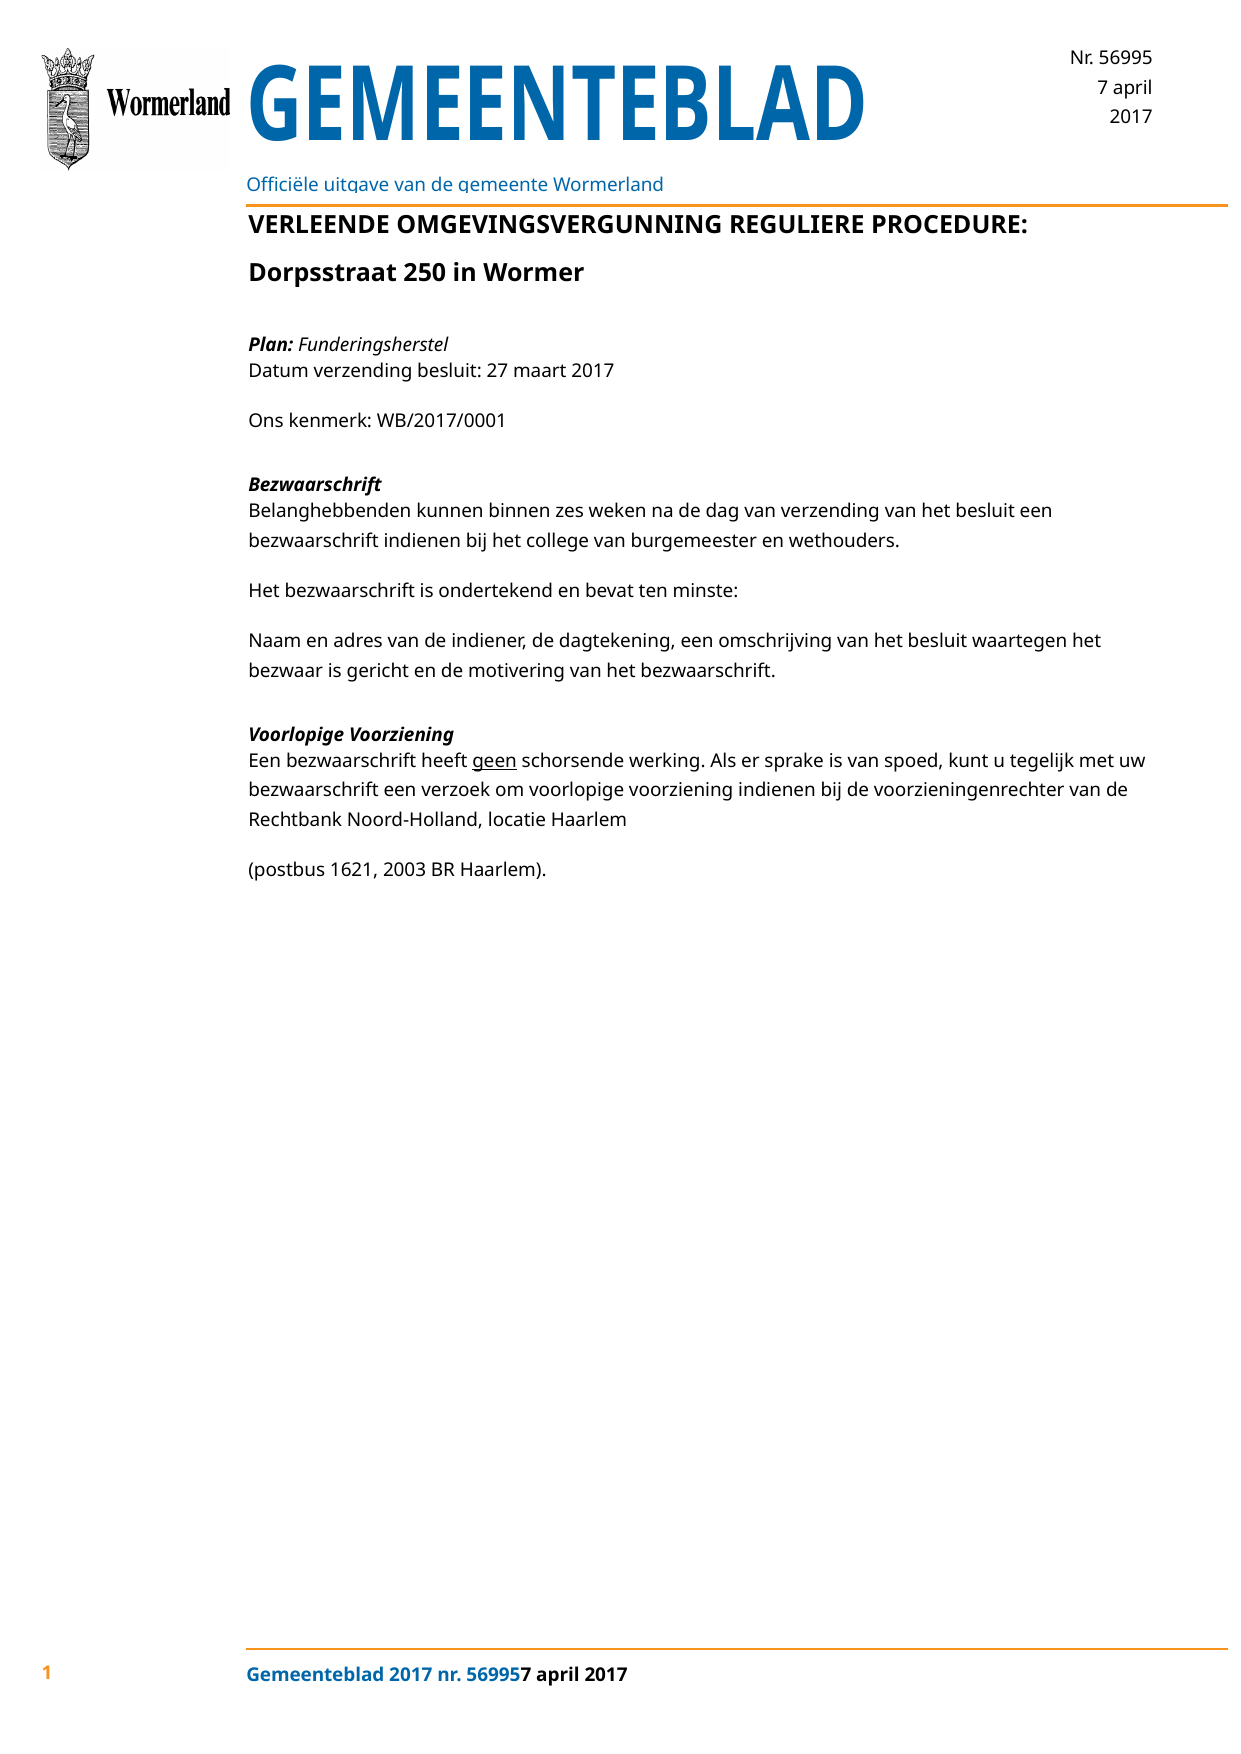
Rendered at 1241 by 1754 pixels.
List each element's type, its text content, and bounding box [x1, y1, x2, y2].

text Plan: Funderingsherstel [248, 331, 1152, 357]
text Een bezwaarschrift heeft geen schorsende werking. Als er sprake is van spoed, kunt u tegelijk met uw bezwaarschrift een verzoek om voorlopige voorziening indienen bij de voorzieningenrechter van de Rechtbank Noord-Holland, locatie Haarlem [248, 747, 1152, 832]
text (postbus 1621, 2003 BR Haarlem). [248, 857, 1152, 882]
text Datum verzending besluit: 27 maart 2017 [248, 357, 1152, 383]
text Bezwaarschrift [248, 472, 1152, 497]
text Naam en adres van de indiener, de dagtekening, een omschrijving van het besluit waartegen het bezwaar is gericht en de motivering van het bezwaarschrift. [248, 628, 1152, 683]
text Belanghebbenden kunnen binnen zes weken na de dag van verzending van het besluit een bezwaarschrift indienen bij het college van burgemeester en wethouders. [248, 497, 1152, 553]
text VERLEENDE OMGEVINGSVERGUNNING REGULIERE PROCEDURE: Dorpsstraat 250 in Wormer [248, 207, 1152, 288]
text Het bezwaarschrift is ondertekend en bevat ten minste: [248, 577, 1152, 603]
text Voorlopige Voorziening [248, 721, 1152, 747]
picture [41, 47, 231, 172]
text Ons kenmerk: WB/2017/0001 [248, 408, 1152, 433]
